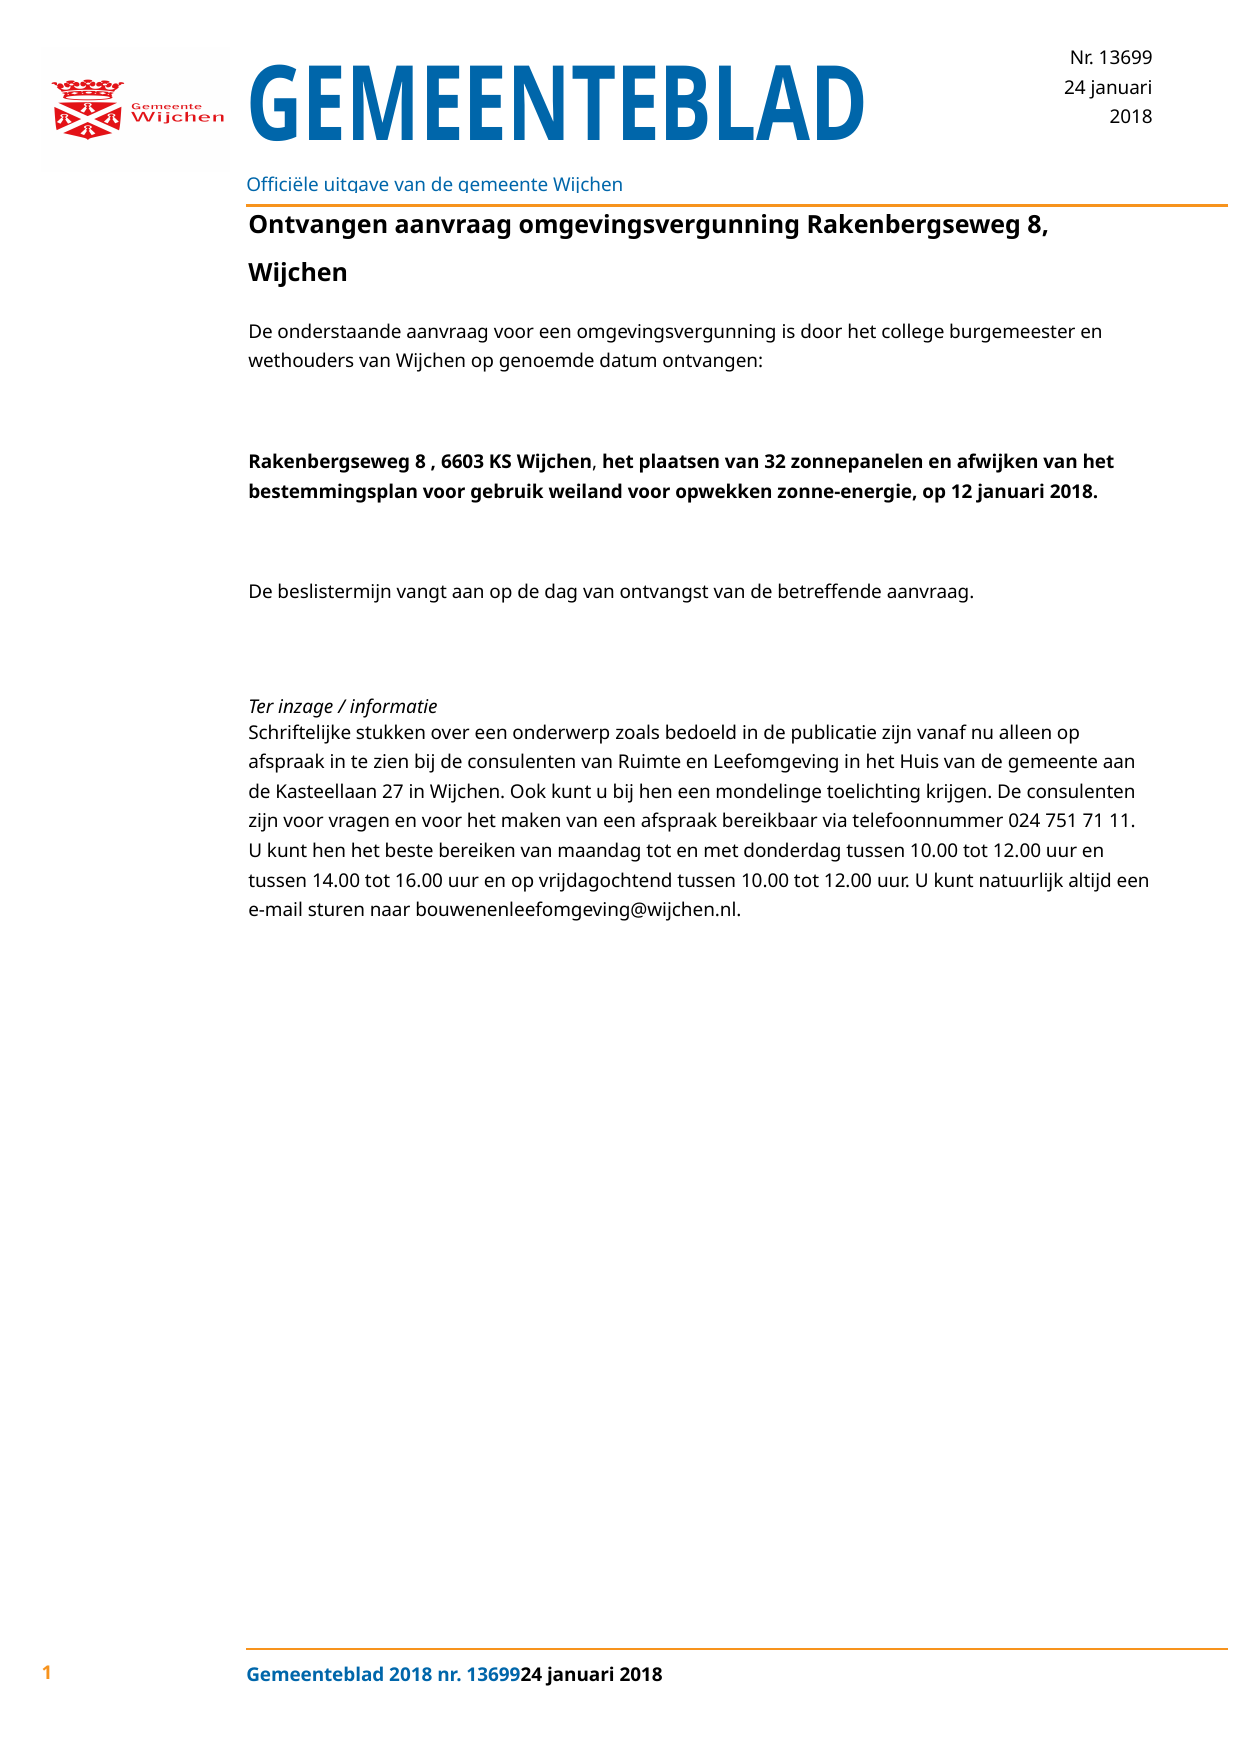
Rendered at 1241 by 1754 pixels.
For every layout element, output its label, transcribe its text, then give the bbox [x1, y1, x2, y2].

text De beslistermijn vangt aan op de dag van ontvangst van de betreffende aanvraag. [248, 579, 1152, 604]
text Ontvangen aanvraag omgevingsvergunning Rakenbergseweg 8, Wijchen [248, 207, 1152, 288]
picture [41, 47, 231, 172]
text Rakenbergseweg 8 , 6603 KS Wijchen, het plaatsen van 32 zonnepanelen en afwijken van het bestemmingsplan voor gebruik weiland voor opwekken zonne-energie, op 12 januari 2018. [248, 448, 1152, 504]
text Schriftelijke stukken over een onderwerp zoals bedoeld in de publicatie zijn vanaf nu alleen op afspraak in te zien bij de consulenten van Ruimte en Leefomgeving in het Huis van de gemeente aan de Kasteellaan 27 in Wijchen. Ook kunt u bij hen een mondelinge toelichting krijgen. De consulenten zijn voor vragen en voor het maken van een afspraak bereikbaar via telefoonnummer 024 751 71 11. U kunt hen het beste bereiken van maandag tot en met donderdag tussen 10.00 tot 12.00 uur en tussen 14.00 tot 16.00 uur en op vrijdagochtend tussen 10.00 tot 12.00 uur. U kunt natuurlijk altijd een e-mail sturen naar bouwenenleefomgeving@wijchen.nl. [248, 719, 1152, 922]
text Ter inzage / informatie [248, 693, 1152, 719]
text De onderstaande aanvraag voor een omgevingsvergunning is door het college burgemeester en wethouders van Wijchen op genoemde datum ontvangen: [248, 318, 1152, 373]
